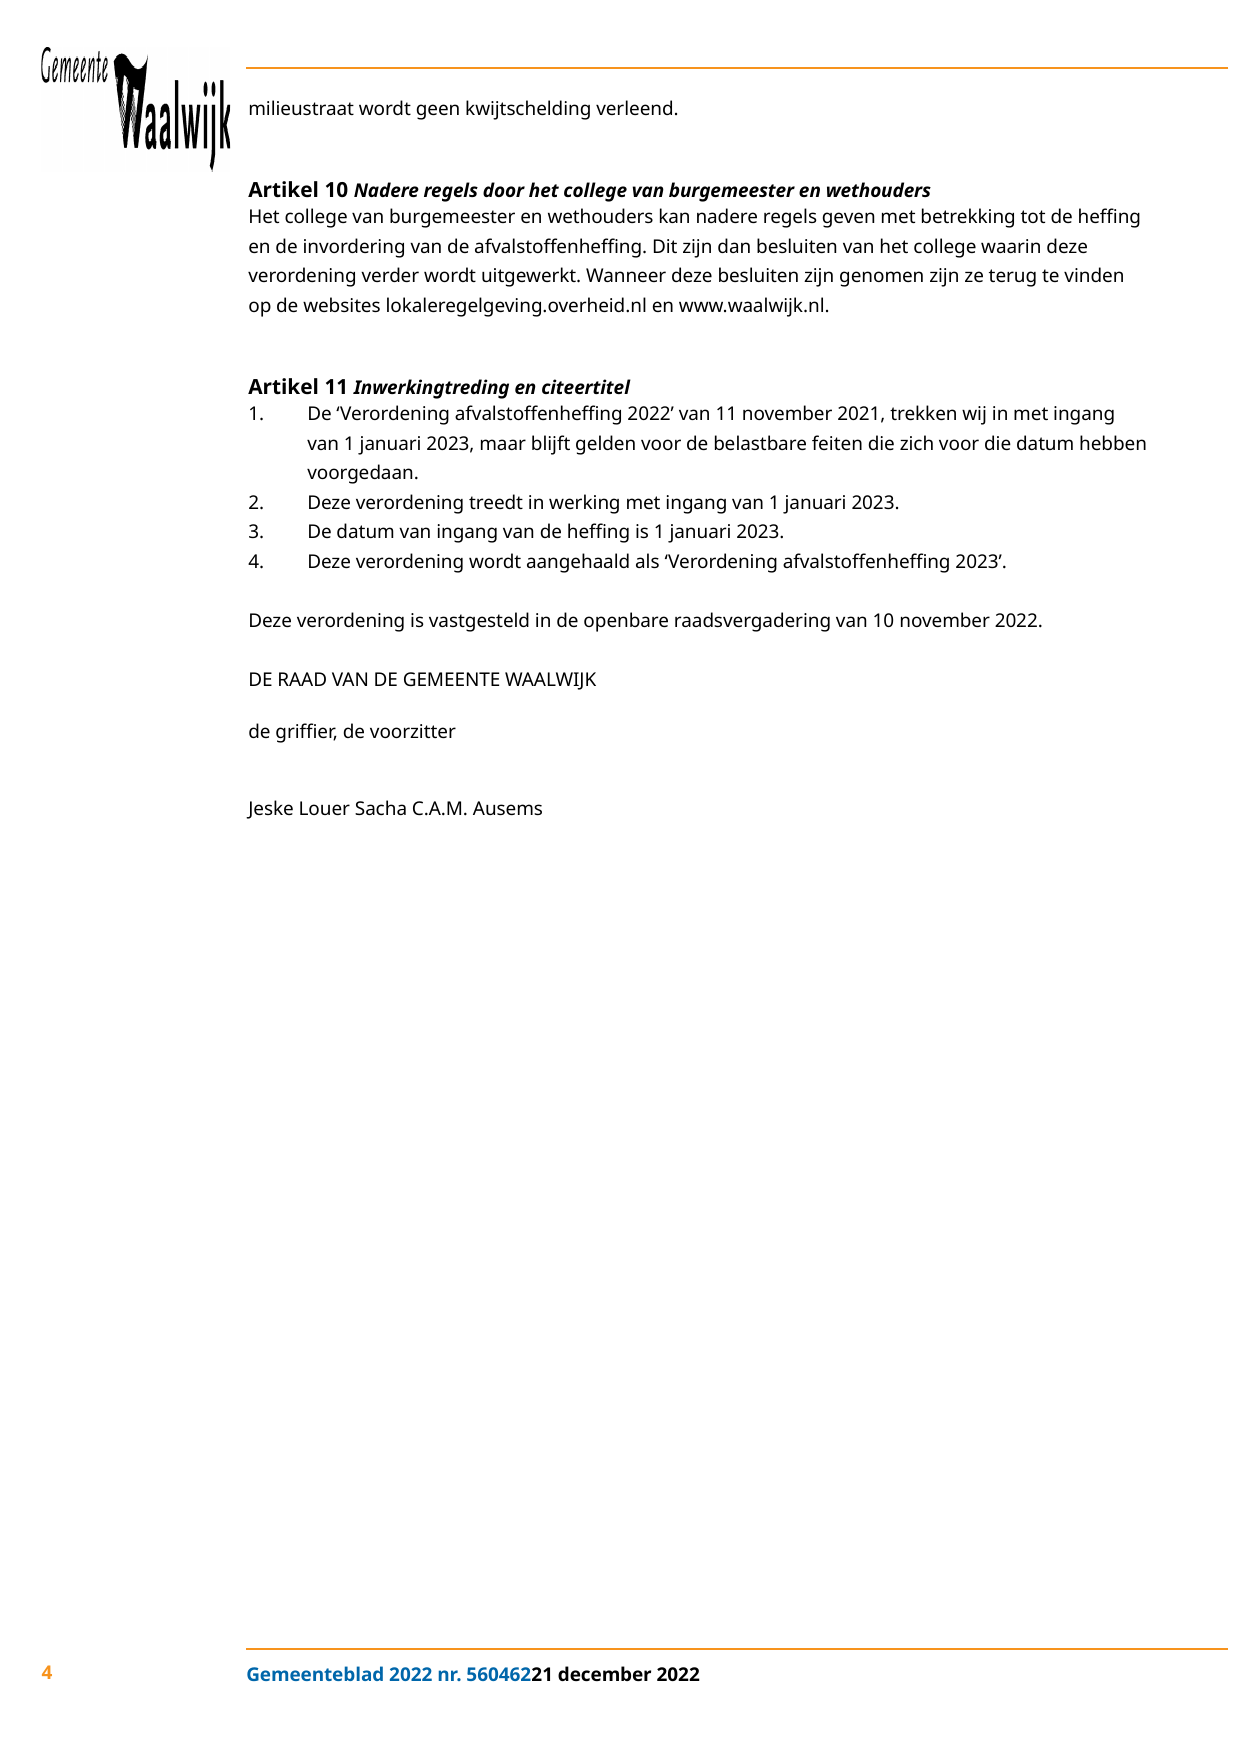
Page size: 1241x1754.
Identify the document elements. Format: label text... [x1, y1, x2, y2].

text DE RAAD VAN DE GEMEENTE WAALWIJK [248, 667, 1152, 692]
list De ‘Verordening afvalstoffenheffing 2022’ van 11 november 2021, trekken wij in met ingang van 1 januari 2023, maar blijft gelden voor de belastbare feiten die zich voor die datum hebben voorgedaan. [248, 400, 1152, 485]
text milieustraat wordt geen kwijtschelding verleend. [248, 95, 1152, 121]
list Deze verordening wordt aangehaald als ‘Verordening afvalstoffenheffing 2023’. [248, 548, 1152, 574]
text Jeske Louer Sacha C.A.M. Ausems [248, 795, 1152, 821]
text Deze verordening is vastgesteld in de openbare raadsvergadering van 10 november 2022. [248, 607, 1152, 633]
text Het college van burgemeester en wethouders kan nadere regels geven met betrekking tot de heffing en de invordering van de afvalstoffenheffing. Dit zijn dan besluiten van het college waarin deze verordening verder wordt uitgewerkt. Wanneer deze besluiten zijn genomen zijn ze terug te vinden op de websites lokaleregelgeving.overheid.nl en www.waalwijk.nl. [248, 203, 1152, 318]
text Artikel 11 Inwerkingtreding en citeertitel [248, 372, 1152, 400]
list De datum van ingang van de heffing is 1 januari 2023. [248, 519, 1152, 544]
list Deze verordening treedt in werking met ingang van 1 januari 2023. [248, 489, 1152, 515]
text Artikel 10 Nadere regels door het college van burgemeester en wethouders [248, 175, 1152, 203]
picture [41, 47, 231, 172]
text de griffier, de voorzitter [248, 718, 1152, 744]
